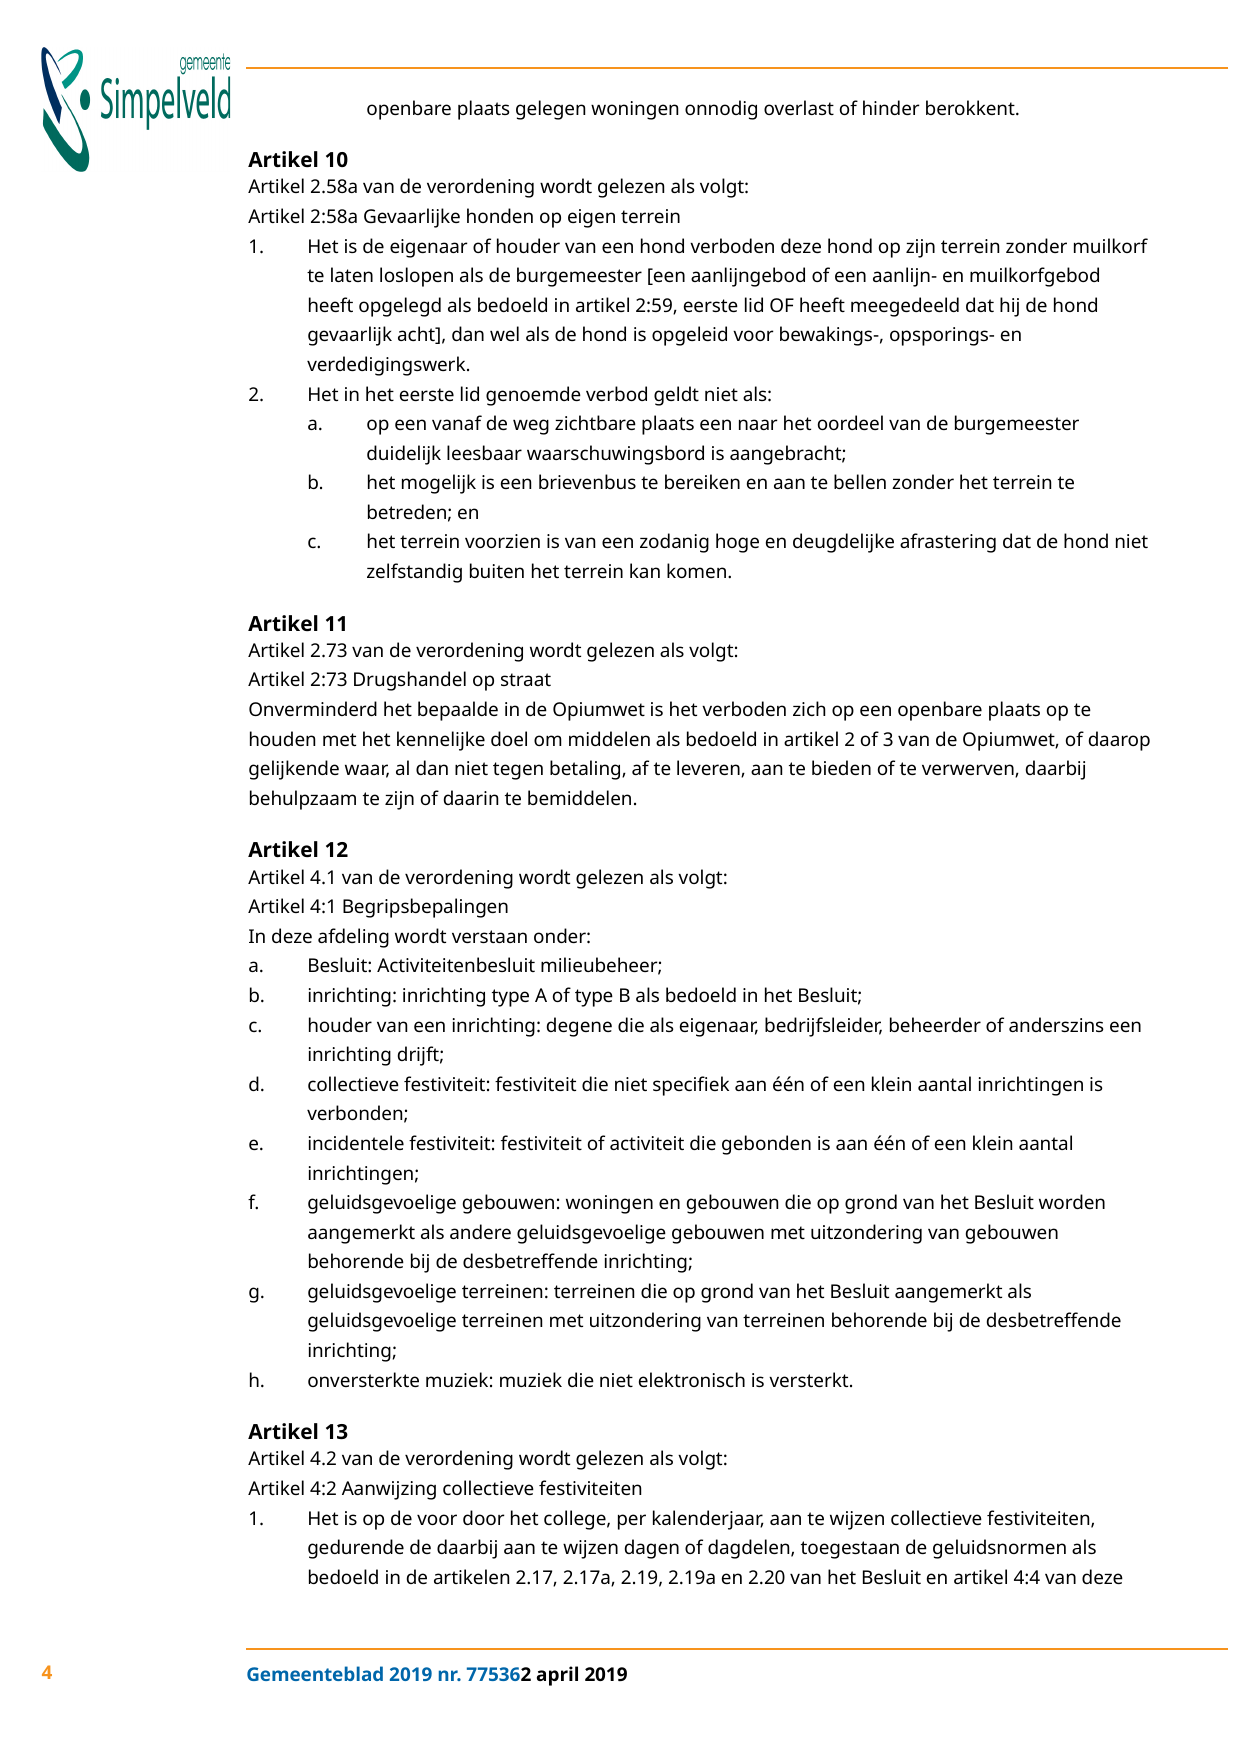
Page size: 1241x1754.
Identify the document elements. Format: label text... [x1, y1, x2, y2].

list het terrein voorzien is van een zodanig hoge en deugdelijke afrastering dat de hond niet zelfstandig buiten het terrein kan komen. [307, 529, 1152, 584]
text Artikel 2:58a Gevaarlijke honden op eigen terrein [248, 203, 1152, 229]
text Artikel 2.58a van de verordening wordt gelezen als volgt: [248, 174, 1152, 199]
list onversterkte muziek: muziek die niet elektronisch is versterkt. [248, 1367, 1152, 1392]
list Het in het eerste lid genoemde verbod geldt niet als: [248, 381, 1152, 406]
list Het is op de voor door het college, per kalenderjaar, aan te wijzen collectieve festiviteiten, gedurende de daarbij aan te wijzen dagen of dagdelen, toegestaan de geluidsnormen als bedoeld in de artikelen 2.17, 2.17a, 2.19, 2.19a en 2.20 van het Besluit en artikel 4:4 van deze [248, 1505, 1152, 1590]
text Artikel 13 [248, 1417, 1152, 1446]
text Artikel 11 [248, 609, 1152, 637]
list collectieve festiviteit: festiviteit die niet specifiek aan één of een klein aantal inrichtingen is verbonden; [248, 1071, 1152, 1126]
text Onverminderd het bepaalde in de Opiumwet is het verboden zich op een openbare plaats op te houden met het kennelijke doel om middelen als bedoeld in artikel 2 of 3 van de Opiumwet, of daarop gelijkende waar, al dan niet tegen betaling, af te leveren, aan te bieden of te verwerven, daarbij behulpzaam te zijn of daarin te bemiddelen. [248, 696, 1152, 811]
list houder van een inrichting: degene die als eigenaar, bedrijfsleider, beheerder of anderszins een inrichting drijft; [248, 1012, 1152, 1067]
text Artikel 4.2 van de verordening wordt gelezen als volgt: [248, 1446, 1152, 1471]
list geluidsgevoelige gebouwen: woningen en gebouwen die op grond van het Besluit worden aangemerkt als andere geluidsgevoelige gebouwen met uitzondering van gebouwen behorende bij de desbetreffende inrichting; [248, 1189, 1152, 1274]
list openbare plaats gelegen woningen onnodig overlast of hinder berokkent. [307, 95, 1152, 121]
list Besluit: Activiteitenbesluit milieubeheer; [248, 953, 1152, 978]
list incidentele festiviteit: festiviteit of activiteit die gebonden is aan één of een klein aantal inrichtingen; [248, 1130, 1152, 1185]
text Artikel 12 [248, 835, 1152, 864]
list het mogelijk is een brievenbus te bereiken en aan te bellen zonder het terrein te betreden; en [307, 469, 1152, 525]
list inrichting: inrichting type A of type B als bedoeld in het Besluit; [248, 982, 1152, 1008]
picture [41, 47, 231, 172]
list geluidsgevoelige terreinen: terreinen die op grond van het Besluit aangemerkt als geluidsgevoelige terreinen met uitzondering van terreinen behorende bij de desbetreffende inrichting; [248, 1278, 1152, 1363]
list Het is de eigenaar of houder van een hond verboden deze hond op zijn terrein zonder muilkorf te laten loslopen als de burgemeester [een aanlijngebod of een aanlijn- en muilkorfgebod heeft opgelegd als bedoeld in artikel 2:59, eerste lid OF heeft meegedeeld dat hij de hond gevaarlijk acht], dan wel als de hond is opgeleid voor bewakings-, opsporings- en verdedigingswerk. [248, 233, 1152, 377]
text Artikel 4:1 Begripsbepalingen [248, 893, 1152, 919]
text In deze afdeling wordt verstaan onder: [248, 923, 1152, 949]
text Artikel 4.1 van de verordening wordt gelezen als volgt: [248, 864, 1152, 889]
text Artikel 4:2 Aanwijzing collectieve festiviteiten [248, 1475, 1152, 1501]
text Artikel 2:73 Drugshandel op straat [248, 667, 1152, 692]
list op een vanaf de weg zichtbare plaats een naar het oordeel van de burgemeester duidelijk leesbaar waarschuwingsbord is aangebracht; [307, 410, 1152, 466]
text Artikel 10 [248, 145, 1152, 174]
text Artikel 2.73 van de verordening wordt gelezen als volgt: [248, 637, 1152, 663]
